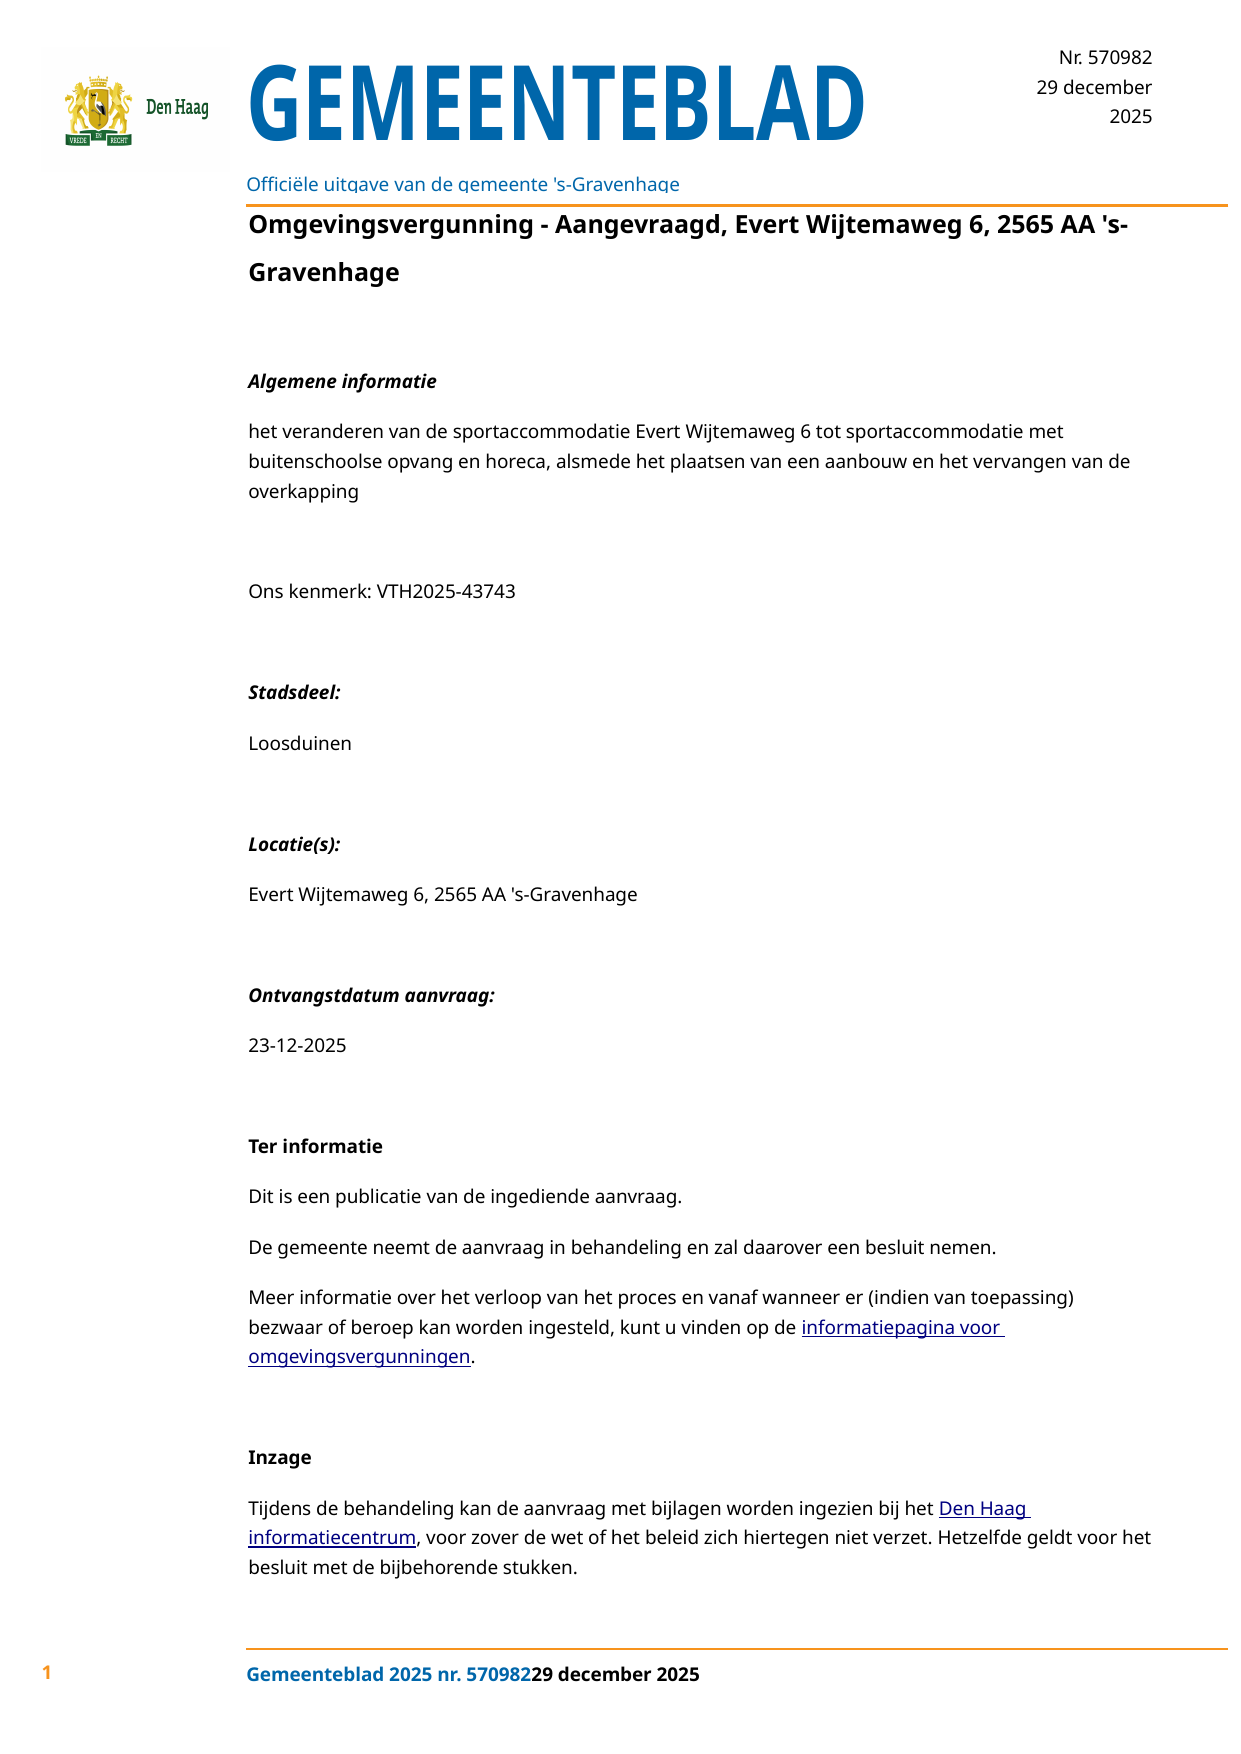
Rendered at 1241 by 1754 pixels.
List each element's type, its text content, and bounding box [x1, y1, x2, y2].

text Inzage [248, 1444, 1152, 1470]
text 23-12-2025 [248, 1032, 1152, 1058]
text Evert Wijtemaweg 6, 2565 AA 's-Gravenhage [248, 881, 1152, 907]
text Ons kenmerk: VTH2025-43743 [248, 579, 1152, 604]
text Stadsdeel: [248, 679, 1152, 705]
text De gemeente neemt de aanvraag in behandeling en zal daarover een besluit nemen. [248, 1234, 1152, 1260]
text Tijdens de behandeling kan de aanvraag met bijlagen worden ingezien bij het Den Haag informatiecentrum, voor zover de wet of het beleid zich hiertegen niet verzet. Hetzelfde geldt voor het besluit met de bijbehorende stukken. [248, 1495, 1152, 1580]
text Algemene informatie [248, 368, 1152, 394]
text het veranderen van de sportaccommodatie Evert Wijtemaweg 6 tot sportaccommodatie met buitenschoolse opvang en horeca, alsmede het plaatsen van een aanbouw en het vervangen van de overkapping [248, 419, 1152, 504]
text Meer informatie over het verloop van het proces en vanaf wanneer er (indien van toepassing) bezwaar of beroep kan worden ingesteld, kunt u vinden op de informatiepagina voor omgevingsvergunningen. [248, 1284, 1152, 1369]
picture [41, 47, 231, 172]
text Loosduinen [248, 730, 1152, 756]
text Dit is een publicatie van de ingediende aanvraag. [248, 1184, 1152, 1209]
text Locatie(s): [248, 831, 1152, 857]
text Ter informatie [248, 1133, 1152, 1159]
text Ontvangstdatum aanvraag: [248, 982, 1152, 1008]
text Omgevingsvergunning - Aangevraagd, Evert Wijtemaweg 6, 2565 AA 's-Gravenhage [248, 207, 1152, 288]
